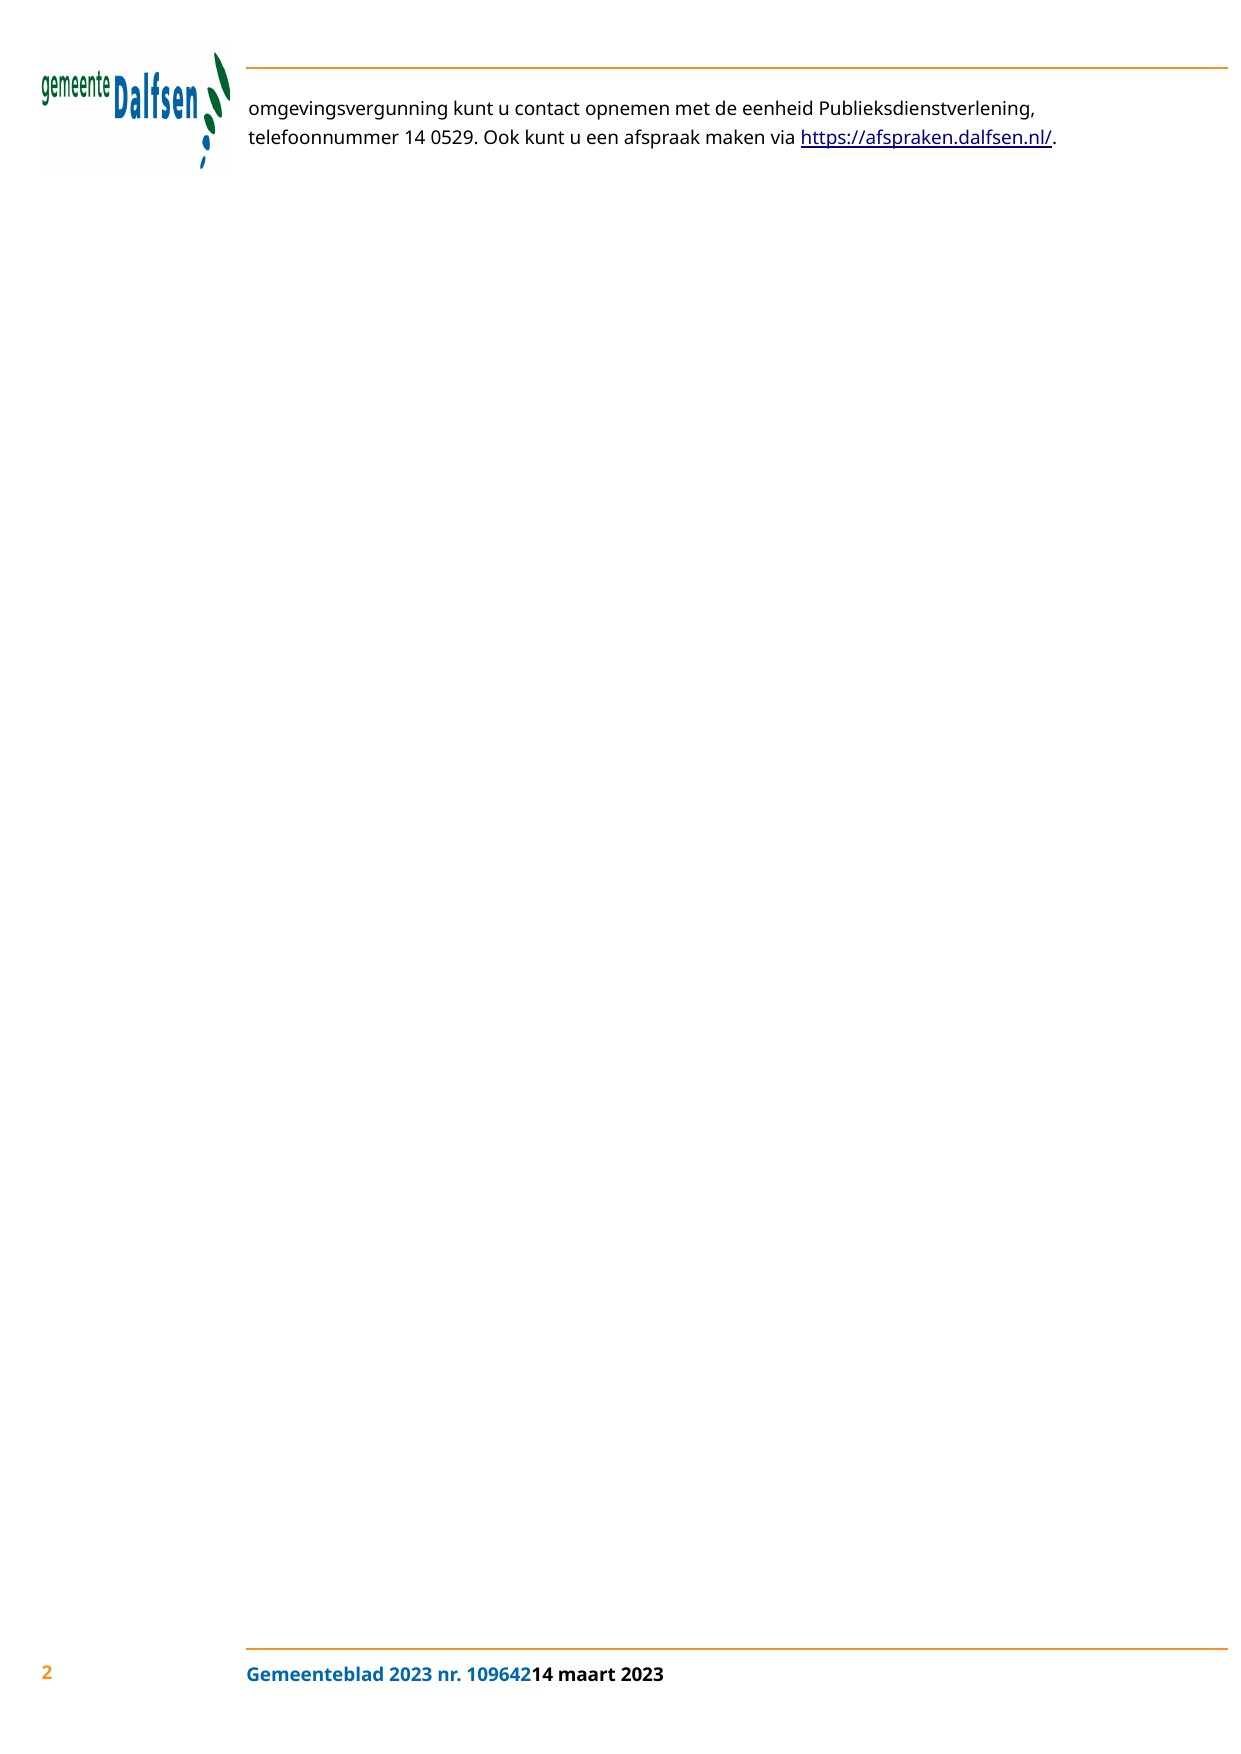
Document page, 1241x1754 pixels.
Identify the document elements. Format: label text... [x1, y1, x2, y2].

picture [41, 47, 231, 172]
text omgevingsvergunning kunt u contact opnemen met de eenheid Publieksdienstverlening, telefoonnummer 14 0529. Ook kunt u een afspraak maken via https://afspraken.dalfsen.nl/. [248, 95, 1152, 150]
